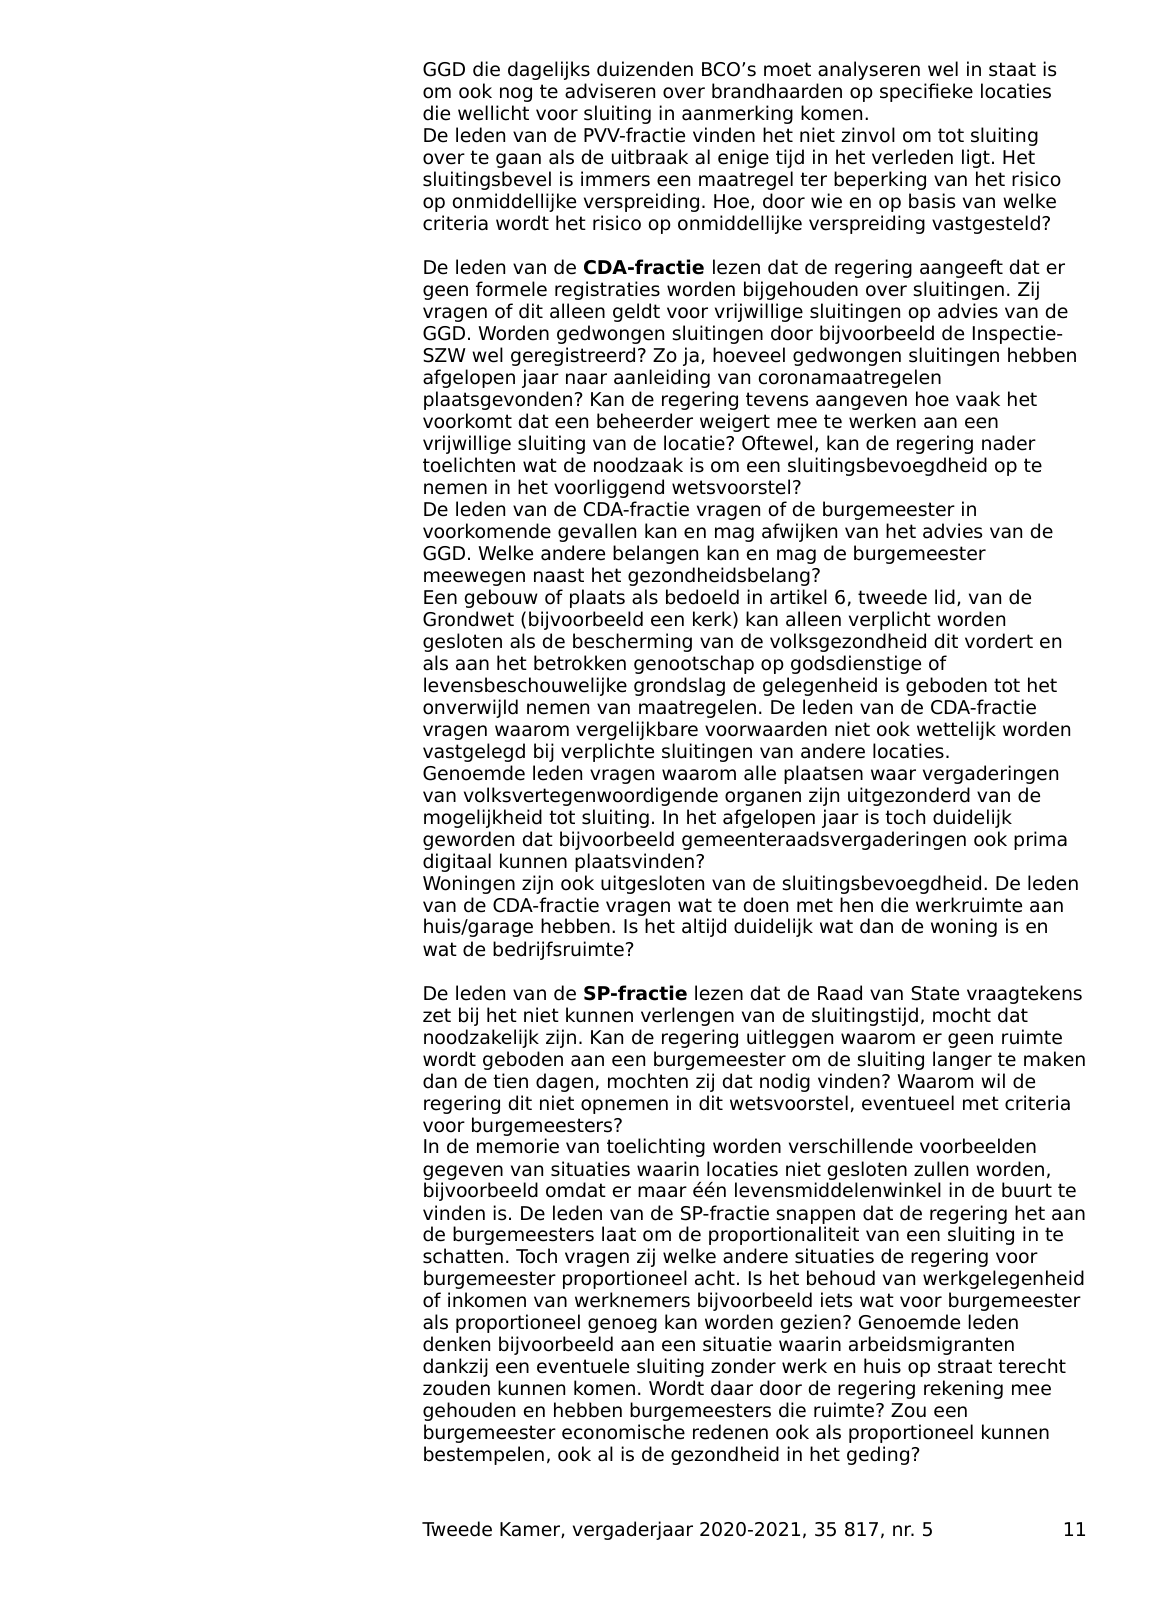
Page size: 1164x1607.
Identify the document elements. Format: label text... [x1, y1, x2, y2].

text De leden van de PVV-fractie vinden het niet zinvol om tot sluiting over te gaan als de uitbraak al enige tijd in het verleden ligt. Het sluitingsbevel is immers een maatregel ter beperking van het risico op onmiddellijke verspreiding. Hoe, door wie en op basis van welke criteria wordt het risico op onmiddellijke verspreiding vastgesteld? [422, 125, 1087, 235]
text GGD die dagelijks duizenden BCO’s moet analyseren wel in staat is om ook nog te adviseren over brandhaarden op specifieke locaties die wellicht voor sluiting in aanmerking komen. [422, 59, 1087, 125]
text De leden van de SP-fractie lezen dat de Raad van State vraagtekens zet bij het niet kunnen verlengen van de sluitingstijd, mocht dat noodzakelijk zijn. Kan de regering uitleggen waarom er geen ruimte wordt geboden aan een burgemeester om de sluiting langer te maken dan de tien dagen, mochten zij dat nodig vinden? Waarom wil de regering dit niet opnemen in dit wetsvoorstel, eventueel met criteria voor burgemeesters? [422, 983, 1087, 1136]
text Genoemde leden vragen waarom alle plaatsen waar vergaderingen van volksvertegenwoordigende organen zijn uitgezonderd van de mogelijkheid tot sluiting. In het afgelopen jaar is toch duidelijk geworden dat bijvoorbeeld gemeenteraadsvergaderingen ook prima digitaal kunnen plaatsvinden? [422, 763, 1087, 872]
text De leden van de CDA-fractie vragen of de burgemeester in voorkomende gevallen kan en mag afwijken van het advies van de GGD. Welke andere belangen kan en mag de burgemeester meewegen naast het gezondheidsbelang? [422, 499, 1087, 587]
text Woningen zijn ook uitgesloten van de sluitingsbevoegdheid. De leden van de CDA-fractie vragen wat te doen met hen die werkruimte aan huis/garage hebben. Is het altijd duidelijk wat dan de woning is en wat de bedrijfsruimte? [422, 872, 1087, 960]
text Een gebouw of plaats als bedoeld in artikel 6, tweede lid, van de Grondwet (bijvoorbeeld een kerk) kan alleen verplicht worden gesloten als de bescherming van de volksgezondheid dit vordert en als aan het betrokken genootschap op godsdienstige of levensbeschouwelijke grondslag de gelegenheid is geboden tot het onverwijld nemen van maatregelen. De leden van de CDA-fractie vragen waarom vergelijkbare voorwaarden niet ook wettelijk worden vastgelegd bij verplichte sluitingen van andere locaties. [422, 587, 1087, 763]
text De leden van de CDA-fractie lezen dat de regering aangeeft dat er geen formele registraties worden bijgehouden over sluitingen. Zij vragen of dit alleen geldt voor vrijwillige sluitingen op advies van de GGD. Worden gedwongen sluitingen door bijvoorbeeld de Inspectie-SZW wel geregistreerd? Zo ja, hoeveel gedwongen sluitingen hebben afgelopen jaar naar aanleiding van coronamaatregelen plaatsgevonden? Kan de regering tevens aangeven hoe vaak het voorkomt dat een beheerder weigert mee te werken aan een vrijwillige sluiting van de locatie? Oftewel, kan de regering nader toelichten wat de noodzaak is om een sluitingsbevoegdheid op te nemen in het voorliggend wetsvoorstel? [422, 257, 1087, 499]
text In de memorie van toelichting worden verschillende voorbeelden gegeven van situaties waarin locaties niet gesloten zullen worden, bijvoorbeeld omdat er maar één levensmiddelenwinkel in de buurt te vinden is. De leden van de SP-fractie snappen dat de regering het aan de burgemeesters laat om de proportionaliteit van een sluiting in te schatten. Toch vragen zij welke andere situaties de regering voor burgemeester proportioneel acht. Is het behoud van werkgelegenheid of inkomen van werknemers bijvoorbeeld iets wat voor burgemeester als proportioneel genoeg kan worden gezien? Genoemde leden denken bijvoorbeeld aan een situatie waarin arbeidsmigranten dankzij een eventuele sluiting zonder werk en huis op straat terecht zouden kunnen komen. Wordt daar door de regering rekening mee gehouden en hebben burgemeesters die ruimte? Zou een burgemeester economische redenen ook als proportioneel kunnen bestempelen, ook al is de gezondheid in het geding? [422, 1136, 1087, 1466]
